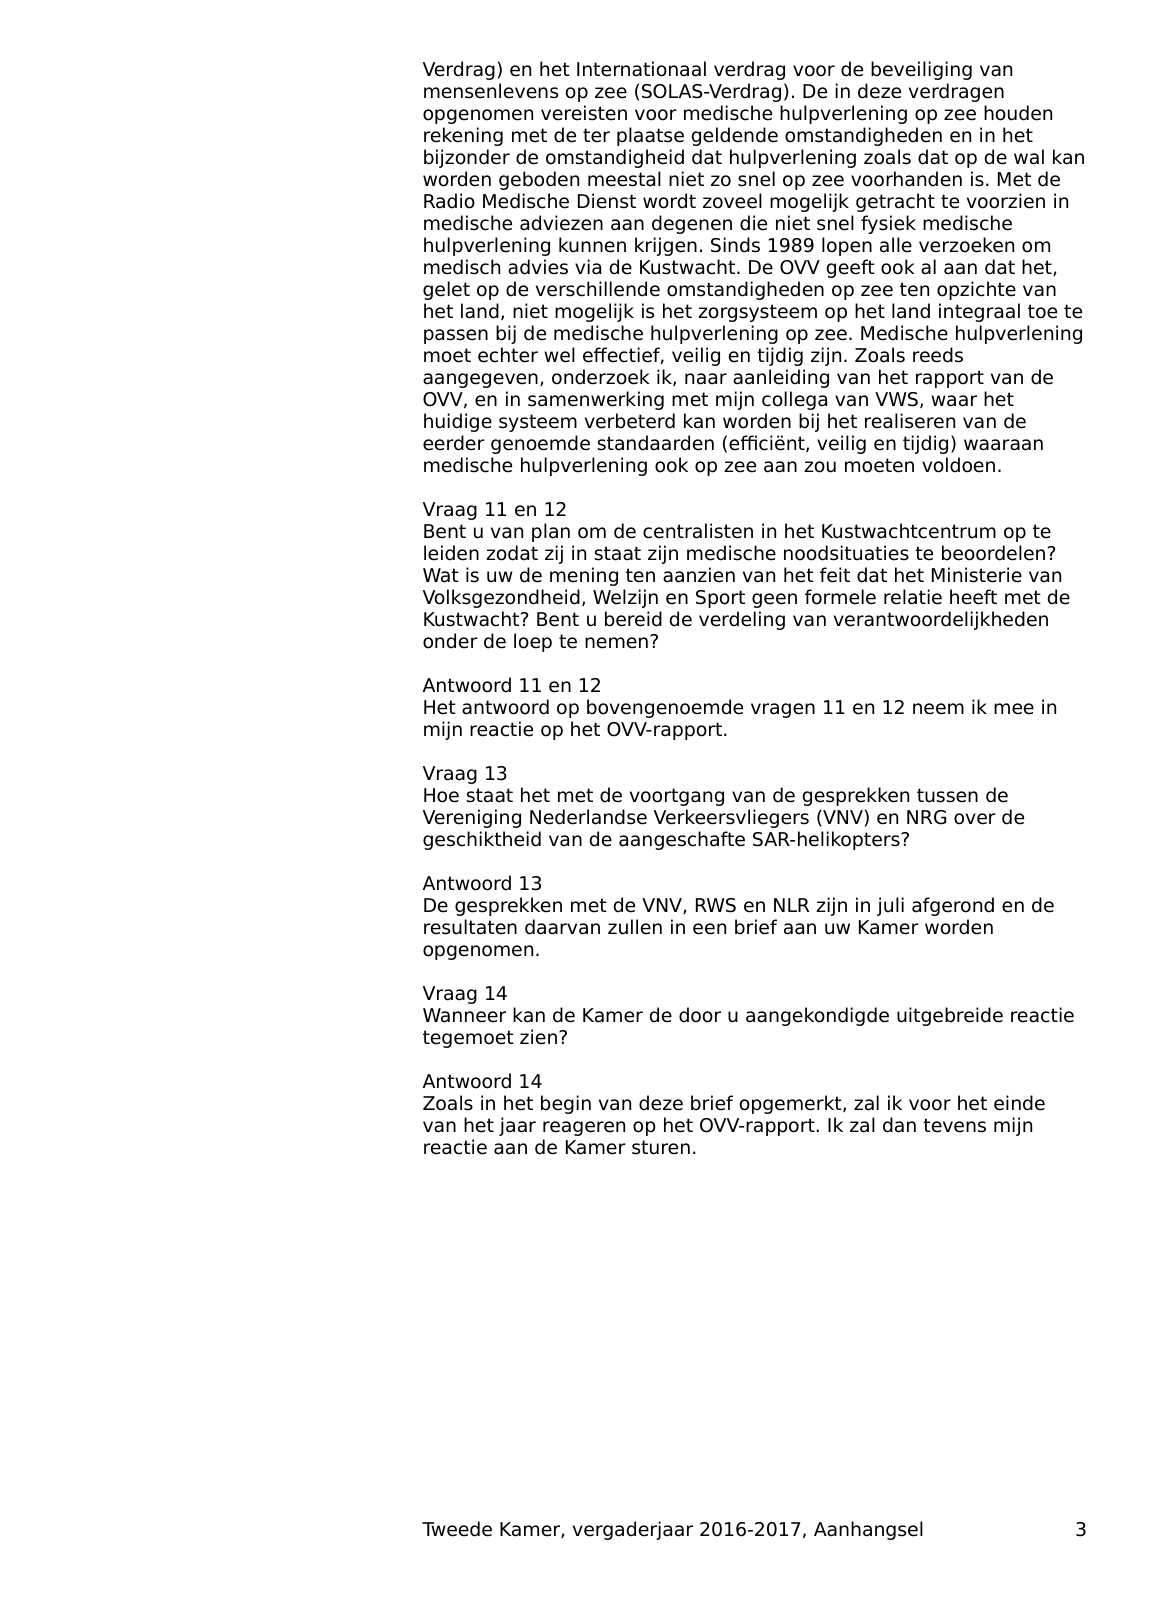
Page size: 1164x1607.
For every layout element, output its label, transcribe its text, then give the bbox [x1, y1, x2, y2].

text Antwoord 13 [422, 873, 1087, 895]
text Het antwoord op bovengenoemde vragen 11 en 12 neem ik mee in mijn reactie op het OVV-rapport. [422, 697, 1087, 741]
text De gesprekken met de VNV, RWS en NLR zijn in juli afgerond en de resultaten daarvan zullen in een brief aan uw Kamer worden opgenomen. [422, 895, 1087, 961]
text Vraag 13 [422, 763, 1087, 785]
text Vraag 11 en 12 [422, 499, 1087, 521]
text Antwoord 14 [422, 1071, 1087, 1093]
text Vraag 14 [422, 983, 1087, 1005]
text Hoe staat het met de voortgang van de gesprekken tussen de Vereniging Nederlandse Verkeersvliegers (VNV) en NRG over de geschiktheid van de aangeschafte SAR-helikopters? [422, 785, 1087, 851]
text Zoals in het begin van deze brief opgemerkt, zal ik voor het einde van het jaar reageren op het OVV-rapport. Ik zal dan tevens mijn reactie aan de Kamer sturen. [422, 1093, 1087, 1159]
text Verdrag) en het Internationaal verdrag voor de beveiliging van mensenlevens op zee (SOLAS-Verdrag). De in deze verdragen opgenomen vereisten voor medische hulpverlening op zee houden rekening met de ter plaatse geldende omstandigheden en in het bijzonder de omstandigheid dat hulpverlening zoals dat op de wal kan worden geboden meestal niet zo snel op zee voorhanden is. Met de Radio Medische Dienst wordt zoveel mogelijk getracht te voorzien in medische adviezen aan degenen die niet snel fysiek medische hulpverlening kunnen krijgen. Sinds 1989 lopen alle verzoeken om medisch advies via de Kustwacht. De OVV geeft ook al aan dat het, gelet op de verschillende omstandigheden op zee ten opzichte van het land, niet mogelijk is het zorgsysteem op het land integraal toe te passen bij de medische hulpverlening op zee. Medische hulpverlening moet echter wel effectief, veilig en tijdig zijn. Zoals reeds aangegeven, onderzoek ik, naar aanleiding van het rapport van de OVV, en in samenwerking met mijn collega van VWS, waar het huidige systeem verbeterd kan worden bij het realiseren van de eerder genoemde standaarden (efficiënt, veilig en tijdig) waaraan medische hulpverlening ook op zee aan zou moeten voldoen. [422, 59, 1087, 477]
text Wat is uw de mening ten aanzien van het feit dat het Ministerie van Volksgezondheid, Welzijn en Sport geen formele relatie heeft met de Kustwacht? Bent u bereid de verdeling van verantwoordelijkheden onder de loep te nemen? [422, 565, 1087, 653]
text Antwoord 11 en 12 [422, 675, 1087, 697]
text Bent u van plan om de centralisten in het Kustwachtcentrum op te leiden zodat zij in staat zijn medische noodsituaties te beoordelen? [422, 521, 1087, 565]
text Wanneer kan de Kamer de door u aangekondigde uitgebreide reactie tegemoet zien? [422, 1005, 1087, 1049]
